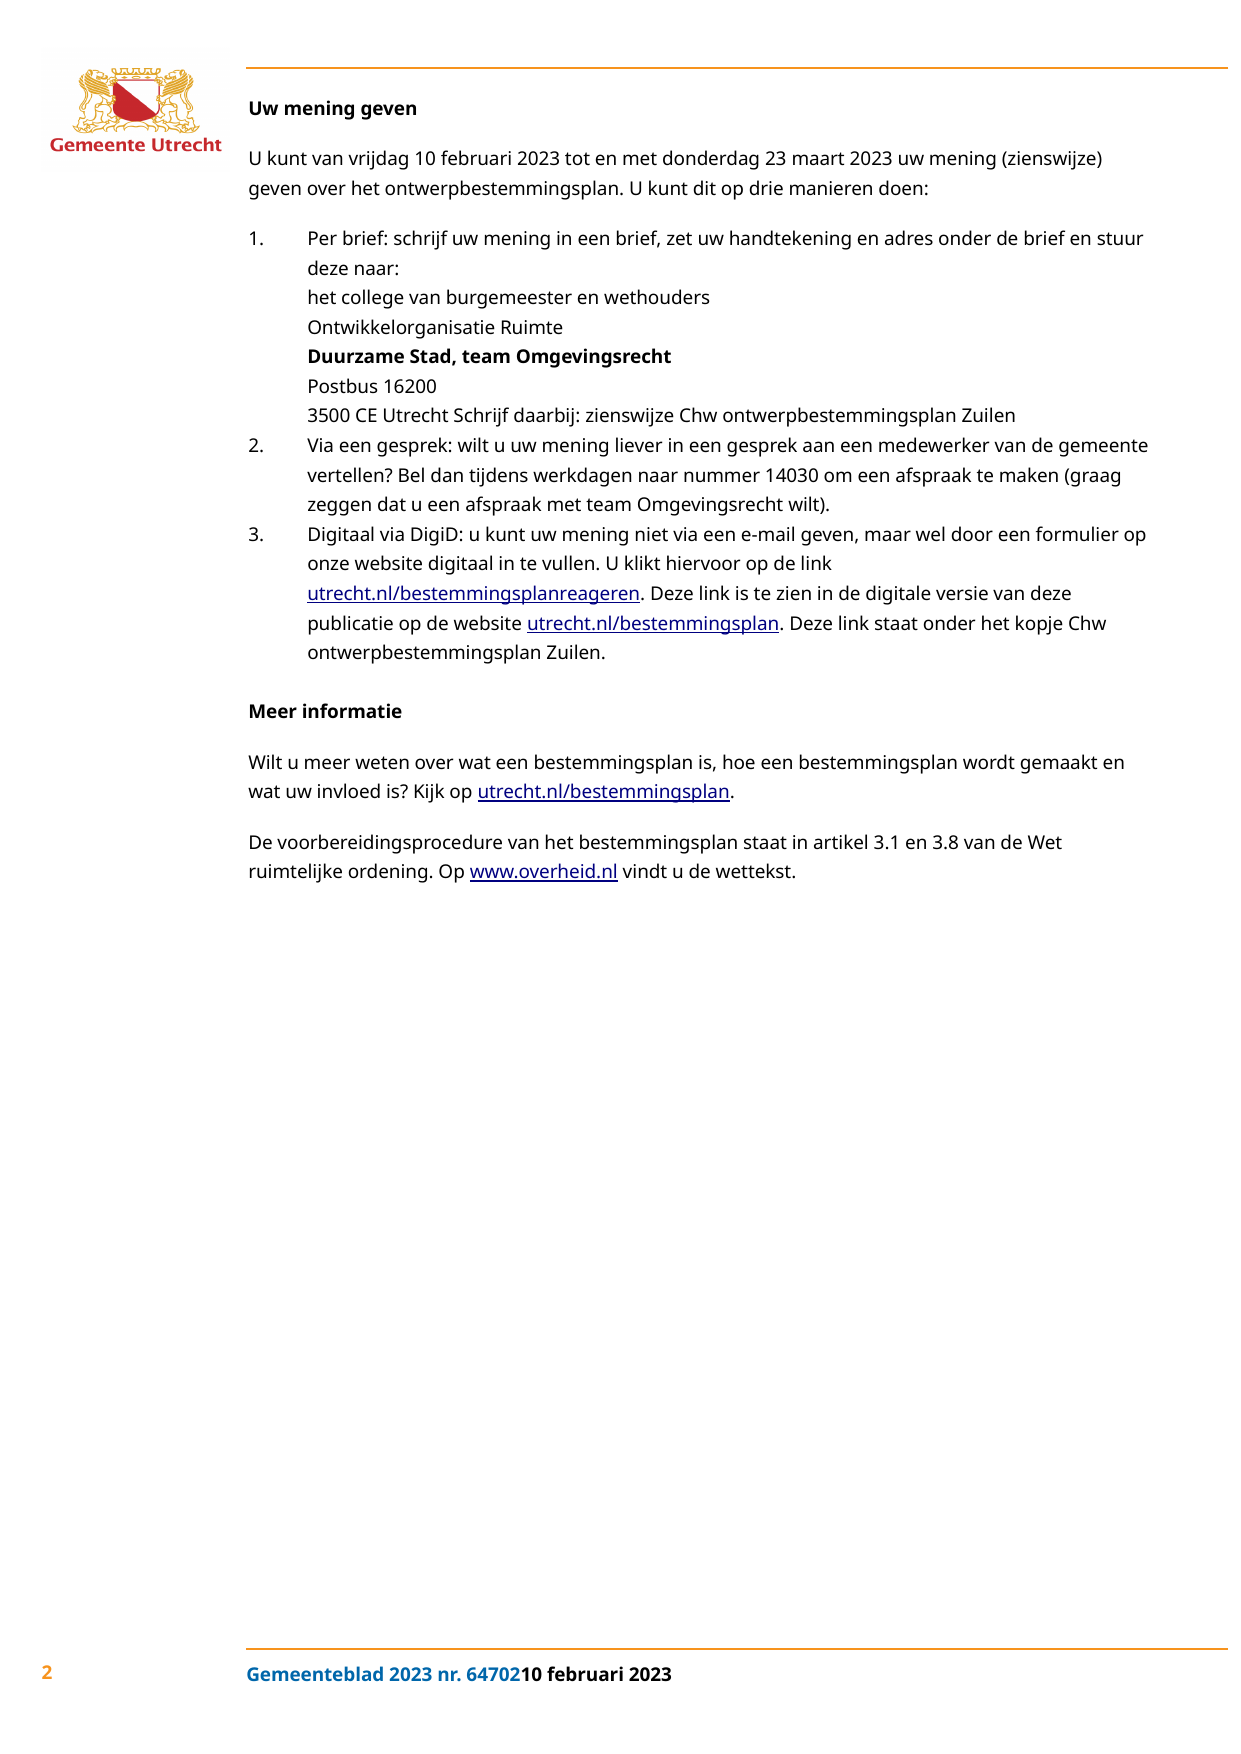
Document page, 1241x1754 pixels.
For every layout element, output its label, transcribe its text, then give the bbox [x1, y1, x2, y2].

list 3500 CE Utrecht Schrijf daarbij: zienswijze Chw ontwerpbestemmingsplan Zuilen [248, 403, 1152, 428]
text Wilt u meer weten over wat een bestemmingsplan is, hoe een bestemmingsplan wordt gemaakt en wat uw invloed is? Kijk op utrecht.nl/bestemmingsplan. [248, 749, 1152, 804]
list Digitaal via DigiD: u kunt uw mening niet via een e-mail geven, maar wel door een formulier op onze website digitaal in te vullen. U klikt hiervoor op de link utrecht.nl/bestemmingsplanreageren. Deze link is te zien in de digitale versie van deze publicatie op de website utrecht.nl/bestemmingsplan. Deze link staat onder het kopje Chw ontwerpbestemmingsplan Zuilen. [248, 521, 1152, 665]
list Per brief: schrijf uw mening in een brief, zet uw handtekening en adres onder de brief en stuur deze naar: [248, 225, 1152, 281]
list het college van burgemeester en wethouders [248, 284, 1152, 310]
text De voorbereidingsprocedure van het bestemmingsplan staat in artikel 3.1 en 3.8 van de Wet ruimtelijke ordening. Op www.overheid.nl vindt u de wettekst. [248, 829, 1152, 884]
list Duurzame Stad, team Omgevingsrecht [248, 343, 1152, 369]
text Meer informatie [248, 698, 1152, 724]
list Via een gesprek: wilt u uw mening liever in een gesprek aan een medewerker van de gemeente vertellen? Bel dan tijdens werkdagen naar nummer 14030 om een afspraak te maken (graag zeggen dat u een afspraak met team Omgevingsrecht wilt). [248, 432, 1152, 517]
list Ontwikkelorganisatie Ruimte [248, 314, 1152, 340]
text U kunt van vrijdag 10 februari 2023 tot en met donderdag 23 maart 2023 uw mening (zienswijze) geven over het ontwerpbestemmingsplan. U kunt dit op drie manieren doen: [248, 145, 1152, 201]
text Uw mening geven [248, 95, 1152, 121]
picture [41, 47, 231, 172]
list Postbus 16200 [248, 373, 1152, 399]
